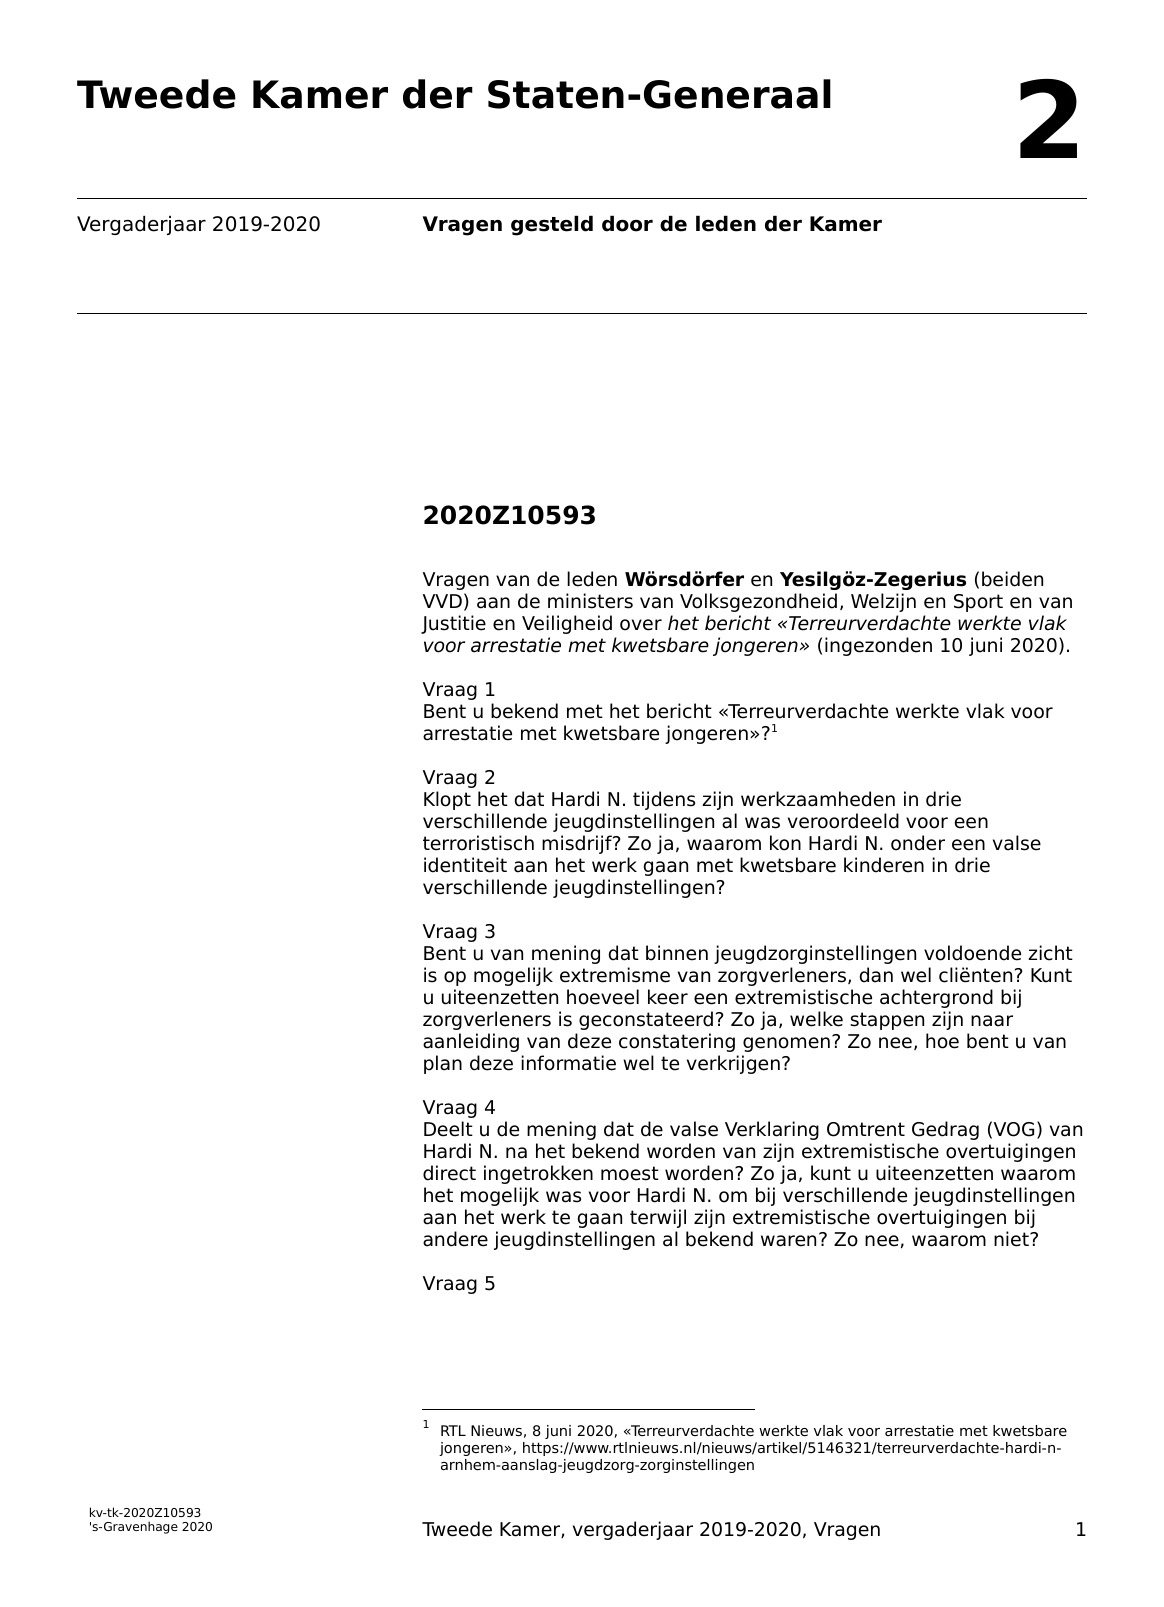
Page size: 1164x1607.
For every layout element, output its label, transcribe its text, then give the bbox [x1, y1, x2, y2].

text 's-Gravenhage 2020 [88, 1520, 323, 1534]
text Bent u bekend met het bericht «Terreurverdachte werkte vlak voor arrestatie met kwetsbare jongeren»? [422, 701, 1087, 745]
text Vraag 4 [422, 1097, 1087, 1119]
text Klopt het dat Hardi N. tijdens zijn werkzaamheden in drie verschillende jeugdinstellingen al was veroordeeld voor een terroristisch misdrijf? Zo ja, waarom kon Hardi N. onder een valse identiteit aan het werk gaan met kwetsbare kinderen in drie verschillende jeugdinstellingen? [422, 789, 1087, 899]
text Vraag 5 [422, 1273, 1087, 1295]
text RTL Nieuws, 8 juni 2020, «Terreurverdachte werkte vlak voor arrestatie met kwetsbare jongeren», https://www.rtlnieuws.nl/nieuws/artikel/5146321/terreurverdachte-hardi-n-arnhem-aanslag-jeugdzorg-zorginstellingen [422, 1418, 1087, 1474]
table_header 2 [886, 59, 1087, 198]
text Deelt u de mening dat de valse Verklaring Omtrent Gedrag (VOG) van Hardi N. na het bekend worden van zijn extremistische overtuigingen direct ingetrokken moest worden? Zo ja, kunt u uiteenzetten waarom het mogelijk was voor Hardi N. om bij verschillende jeugdinstellingen aan het werk te gaan terwijl zijn extremistische overtuigingen bij andere jeugdinstellingen al bekend waren? Zo nee, waarom niet? [422, 1119, 1087, 1251]
text Vraag 1 [422, 679, 1087, 701]
text kv-tk-2020Z10593 [88, 1506, 323, 1520]
table_cell Vergaderjaar 2019-2020 [77, 199, 422, 313]
text Vraag 2 [422, 767, 1087, 789]
text Bent u van mening dat binnen jeugdzorginstellingen voldoende zicht is op mogelijk extremisme van zorgverleners, dan wel cliënten? Kunt u uiteenzetten hoeveel keer een extremistische achtergrond bij zorgverleners is geconstateerd? Zo ja, welke stappen zijn naar aanleiding van deze constatering genomen? Zo nee, hoe bent u van plan deze informatie wel te verkrijgen? [422, 943, 1087, 1075]
table_cell Vragen gesteld door de leden der Kamer [422, 199, 1087, 313]
text Vraag 3 [422, 921, 1087, 943]
text 2020Z10593 [422, 501, 1087, 531]
text Vragen van de leden Wörsdörfer en Yesilgöz-Zegerius (beiden VVD) aan de ministers van Volksgezondheid, Welzijn en Sport en van Justitie en Veiligheid over het bericht «Terreurverdachte werkte vlak voor arrestatie met kwetsbare jongeren» (ingezonden 10 juni 2020). [422, 569, 1087, 657]
table_header Tweede Kamer der Staten-Generaal [77, 59, 886, 198]
